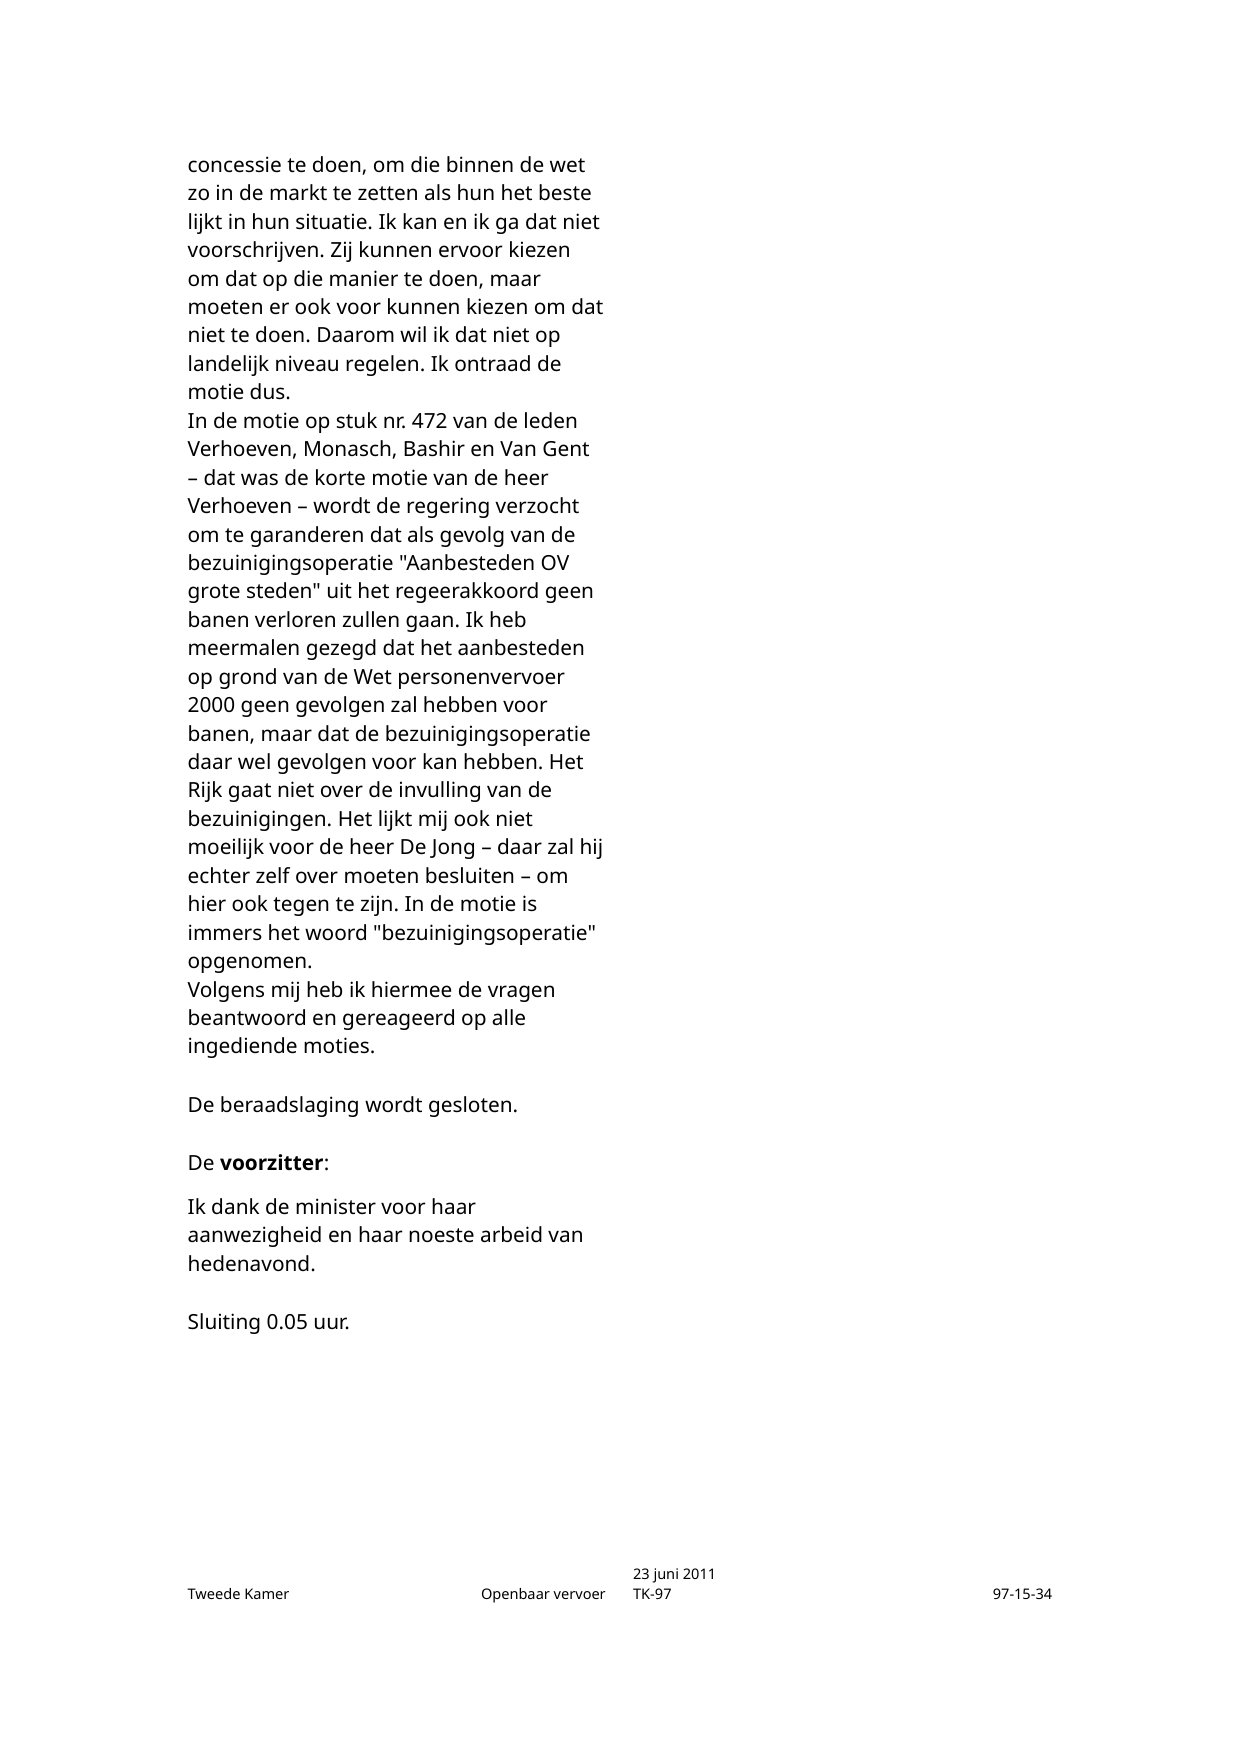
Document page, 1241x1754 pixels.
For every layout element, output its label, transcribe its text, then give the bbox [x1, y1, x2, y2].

text Volgens mij heb ik hiermee de vragen beantwoord en gereageerd op alle ingediende moties. [187, 975, 605, 1060]
text Ik dank de minister voor haar aanwezigheid en haar noeste arbeid van hedenavond. [187, 1192, 605, 1277]
text De voorzitter: [187, 1148, 605, 1177]
text In de motie op stuk nr. 472 van de leden Verhoeven, Monasch, Bashir en Van Gent – dat was de korte motie van de heer Verhoeven – wordt de regering verzocht om te garanderen dat als gevolg van de bezuinigingsoperatie "Aanbesteden OV grote steden" uit het regeerakkoord geen banen verloren zullen gaan. Ik heb meermalen gezegd dat het aanbesteden op grond van de Wet personenvervoer 2000 geen gevolgen zal hebben voor banen, maar dat de bezuinigingsoperatie daar wel gevolgen voor kan hebben. Het Rijk gaat niet over de invulling van de bezuinigingen. Het lijkt mij ook niet moeilijk voor de heer De Jong – daar zal hij echter zelf over moeten besluiten – om hier ook tegen te zijn. In de motie is immers het woord "bezuinigingsoperatie" opgenomen. [187, 406, 605, 975]
text concessie te doen, om die binnen de wet zo in de markt te zetten als hun het beste lijkt in hun situatie. Ik kan en ik ga dat niet voorschrijven. Zij kunnen ervoor kiezen om dat op die manier te doen, maar moeten er ook voor kunnen kiezen om dat niet te doen. Daarom wil ik dat niet op landelijk niveau regelen. Ik ontraad de motie dus. [187, 150, 605, 406]
text De beraadslaging wordt gesloten. [187, 1090, 605, 1118]
text Sluiting 0.05 uur. [187, 1307, 605, 1336]
